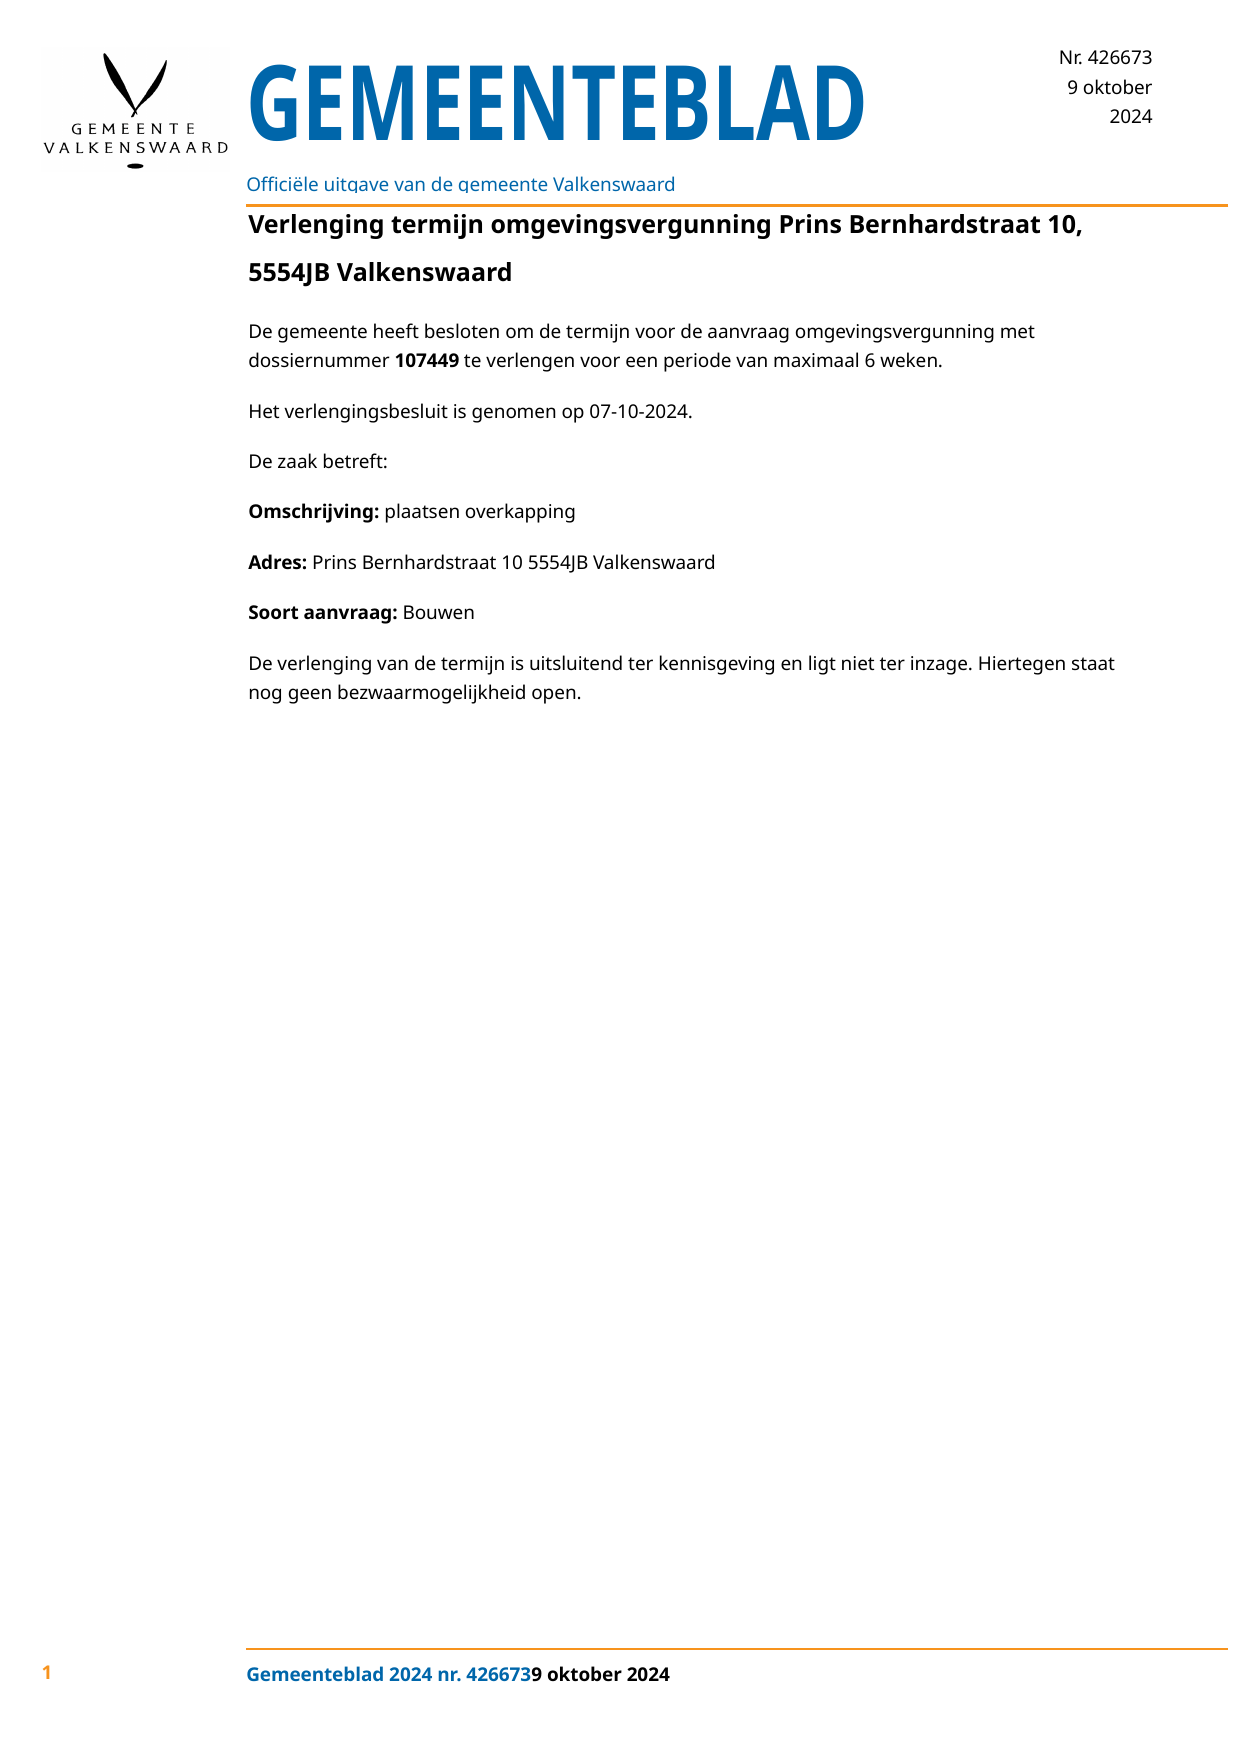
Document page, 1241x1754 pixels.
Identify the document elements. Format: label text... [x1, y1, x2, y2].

text De gemeente heeft besloten om de termijn voor de aanvraag omgevingsvergunning met dossiernummer 107449 te verlengen voor een periode van maximaal 6 weken. [248, 318, 1152, 373]
text Het verlengingsbesluit is genomen op 07-10-2024. [248, 398, 1152, 424]
text Verlenging termijn omgevingsvergunning Prins Bernhardstraat 10, 5554JB Valkenswaard [248, 207, 1152, 288]
text Adres: Prins Bernhardstraat 10 5554JB Valkenswaard [248, 549, 1152, 575]
text De verlenging van de termijn is uitsluitend ter kennisgeving en ligt niet ter inzage. Hiertegen staat nog geen bezwaarmogelijkheid open. [248, 650, 1152, 705]
text Omschrijving: plaatsen overkapping [248, 499, 1152, 524]
text De zaak betreft: [248, 448, 1152, 474]
text Soort aanvraag: Bouwen [248, 599, 1152, 625]
picture [41, 47, 231, 172]
